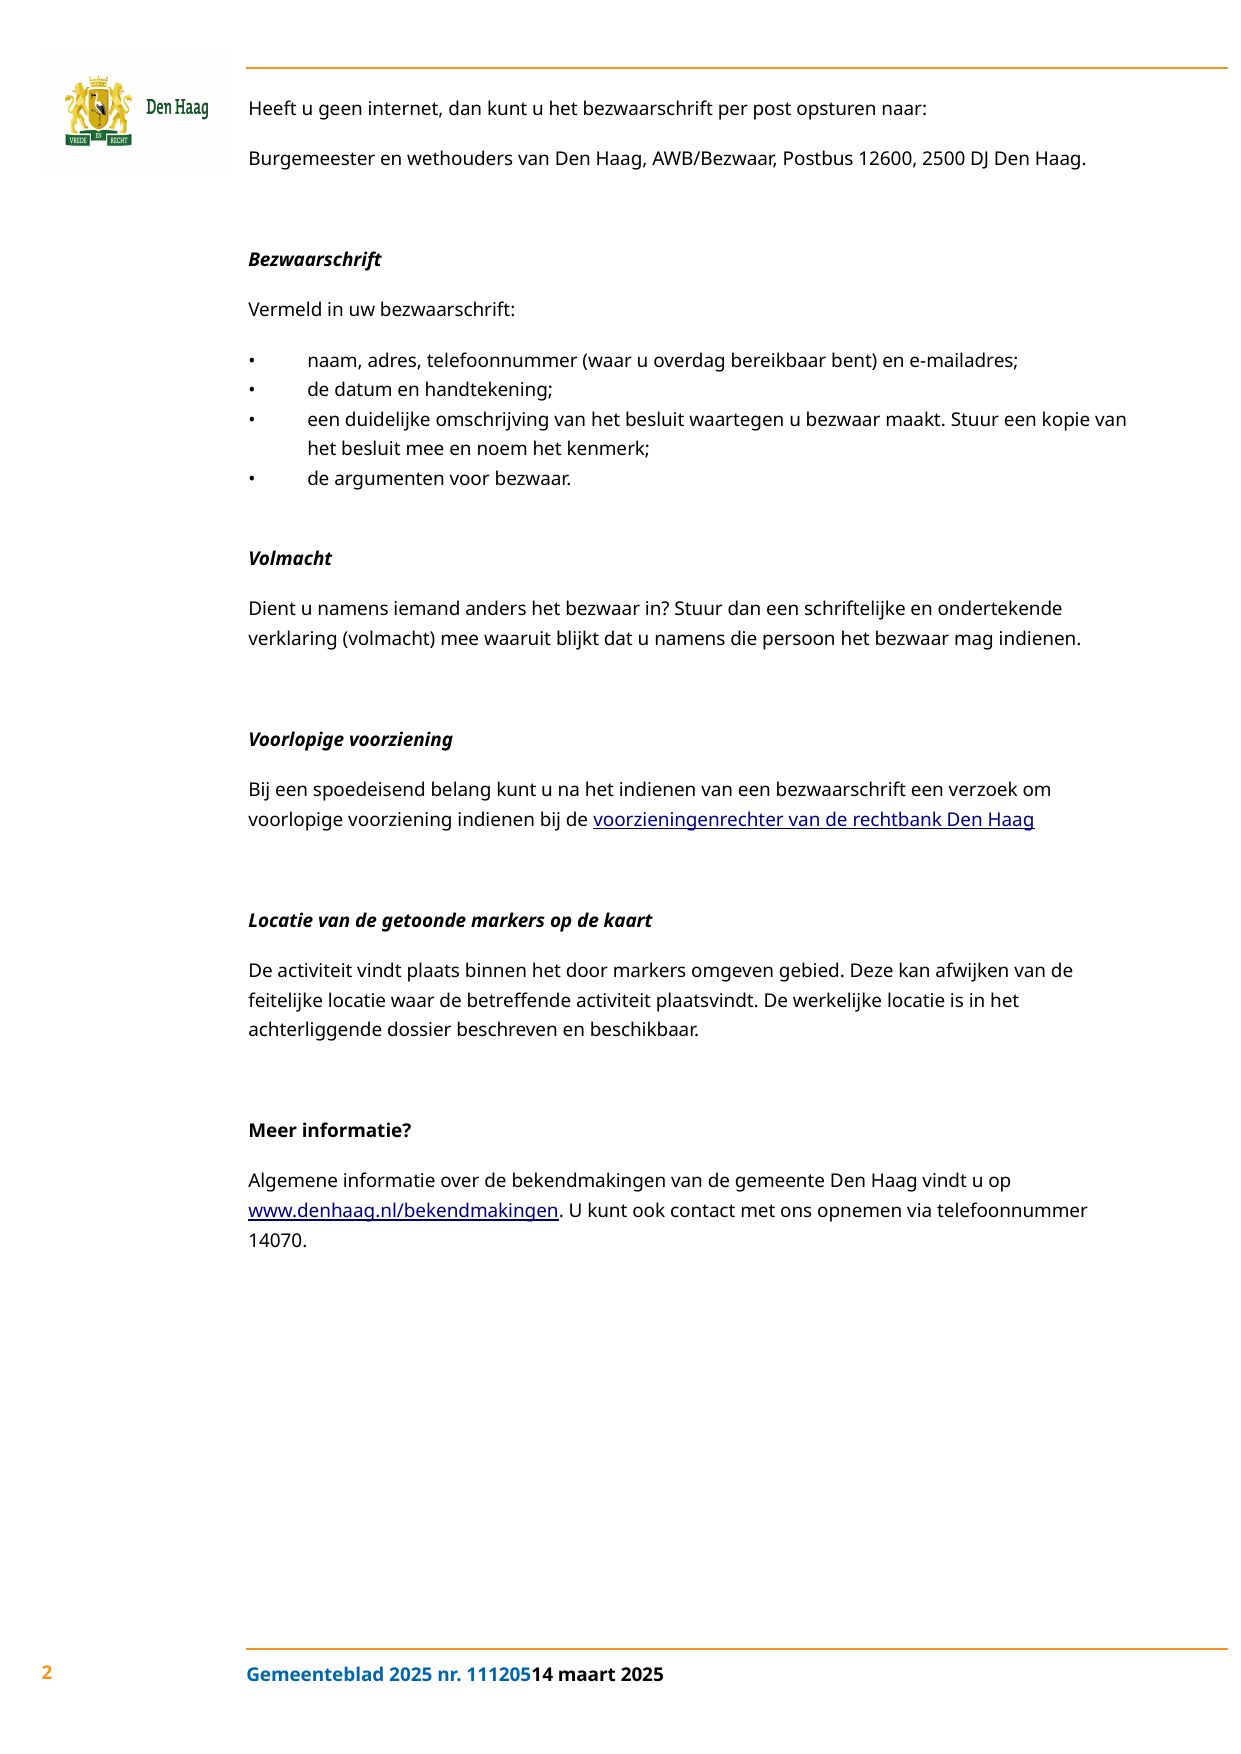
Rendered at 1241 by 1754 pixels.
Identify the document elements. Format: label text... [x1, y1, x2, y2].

text Voorlopige voorziening [248, 726, 1152, 752]
text Vermeld in uw bezwaarschrift: [248, 296, 1152, 322]
text Heeft u geen internet, dan kunt u het bezwaarschrift per post opsturen naar: [248, 95, 1152, 121]
text Bezwaarschrift [248, 246, 1152, 272]
text Bij een spoedeisend belang kunt u na het indienen van een bezwaarschrift een verzoek om voorlopige voorziening indienen bij de voorzieningenrechter van de rechtbank Den Haag [248, 776, 1152, 832]
list naam, adres, telefoonnummer (waar u overdag bereikbaar bent) en e-mailadres; [248, 347, 1152, 373]
text Volmacht [248, 545, 1152, 571]
text De activiteit vindt plaats binnen het door markers omgeven gebied. Deze kan afwijken van de feitelijke locatie waar de betreffende activiteit plaatsvindt. De werkelijke locatie is in het achterliggende dossier beschreven en beschikbaar. [248, 957, 1152, 1042]
text Dient u namens iemand anders het bezwaar in? Stuur dan een schriftelijke en ondertekende verklaring (volmacht) mee waaruit blijkt dat u namens die persoon het bezwaar mag indienen. [248, 596, 1152, 651]
text Meer informatie? [248, 1117, 1152, 1143]
text Burgemeester en wethouders van Den Haag, AWB/Bezwaar, Postbus 12600, 2500 DJ Den Haag. [248, 145, 1152, 171]
list de argumenten voor bezwaar. [248, 465, 1152, 491]
picture [41, 47, 231, 172]
list een duidelijke omschrijving van het besluit waartegen u bezwaar maakt. Stuur een kopie van het besluit mee en noem het kenmerk; [248, 406, 1152, 461]
list de datum en handtekening; [248, 376, 1152, 402]
text Algemene informatie over de bekendmakingen van de gemeente Den Haag vindt u op www.denhaag.nl/bekendmakingen. U kunt ook contact met ons opnemen via telefoonnummer 14070. [248, 1168, 1152, 1253]
text Locatie van de getoonde markers op de kaart [248, 907, 1152, 933]
